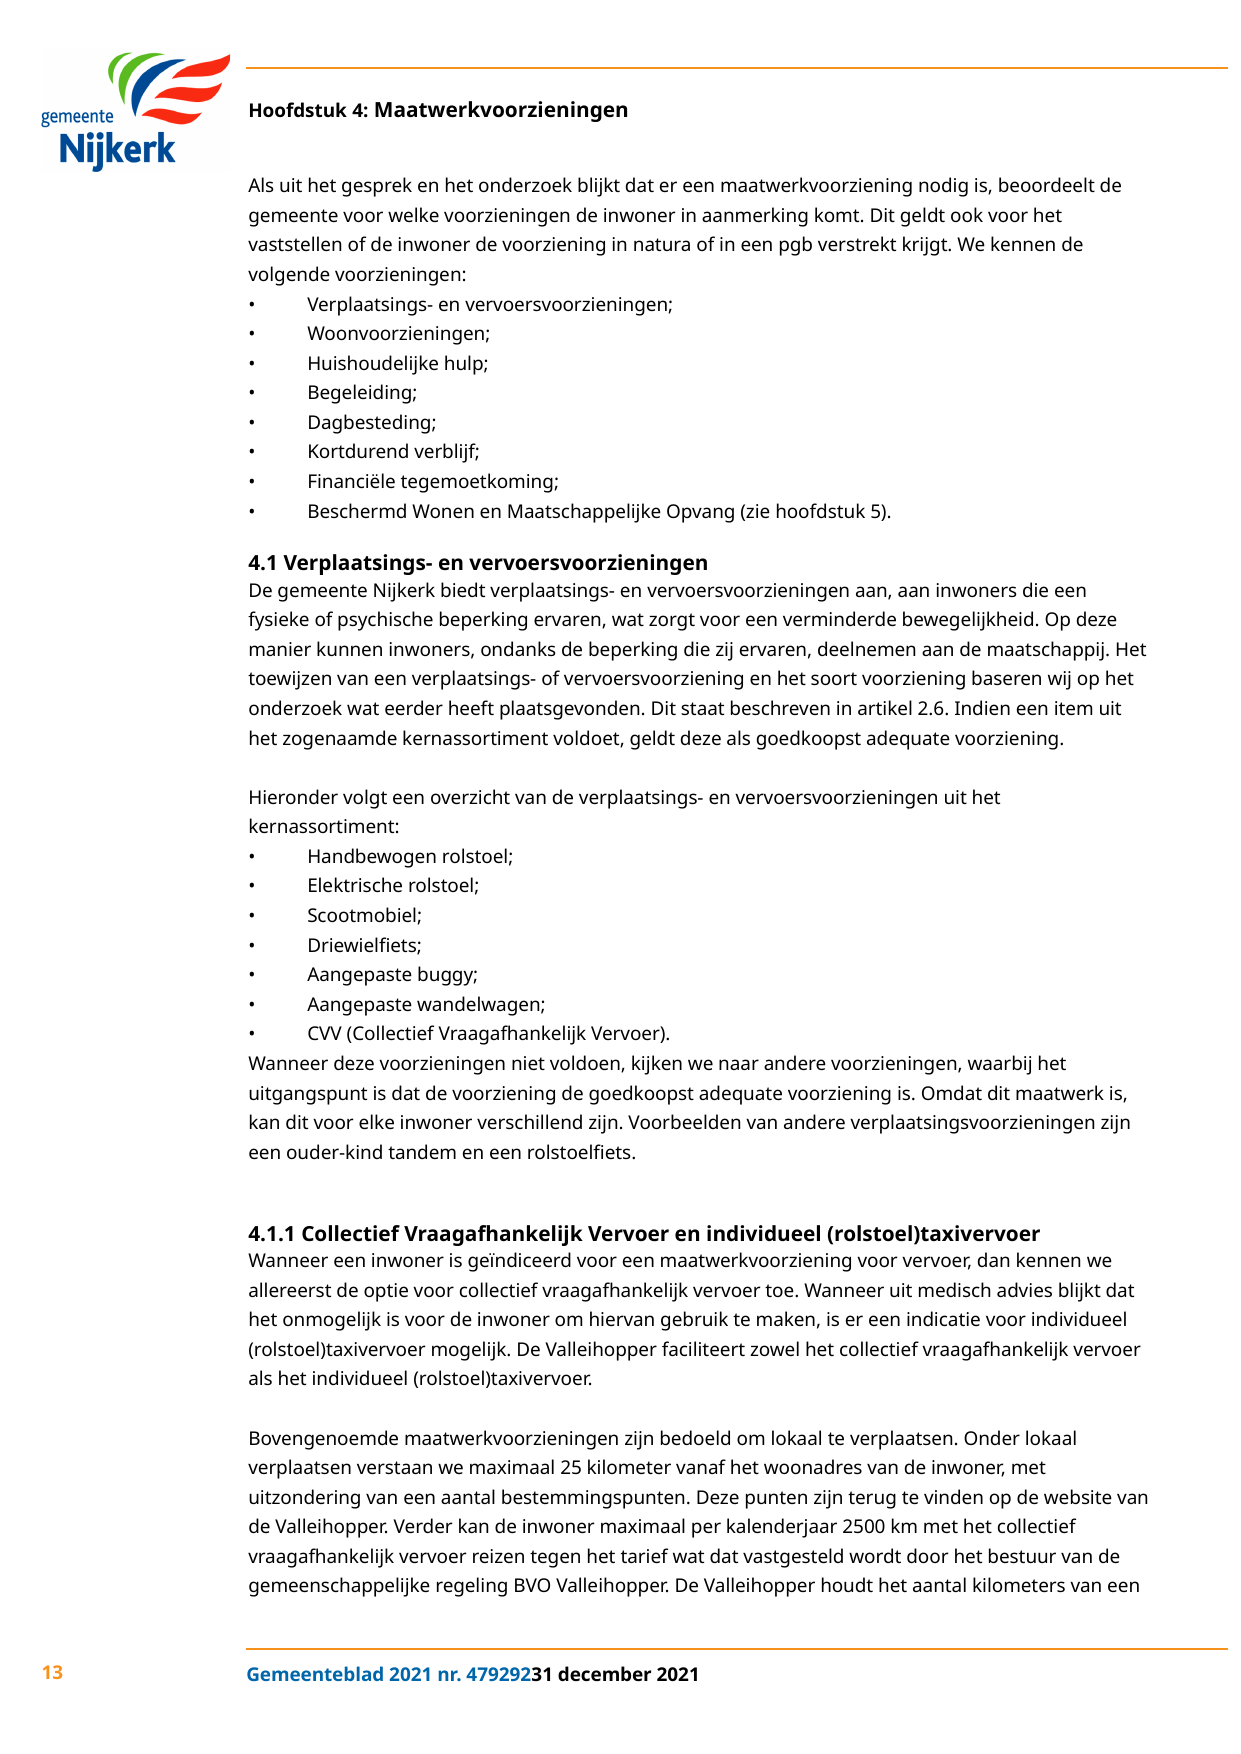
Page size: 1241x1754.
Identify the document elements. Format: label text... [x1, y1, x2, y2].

list Handbewogen rolstoel; [248, 843, 1152, 869]
text 4.1 Verplaatsings- en vervoersvoorzieningen [248, 548, 1152, 577]
list Beschermd Wonen en Maatschappelijke Opvang (zie hoofdstuk 5). [248, 498, 1152, 524]
text Wanneer deze voorzieningen niet voldoen, kijken we naar andere voorzieningen, waarbij het uitgangspunt is dat de voorziening de goedkoopst adequate voorziening is. Omdat dit maatwerk is, kan dit voor elke inwoner verschillend zijn. Voorbeelden van andere verplaatsingsvoorzieningen zijn een ouder-kind tandem en een rolstoelfiets. [248, 1050, 1152, 1164]
list CVV (Collectief Vraagafhankelijk Vervoer). [248, 1021, 1152, 1046]
list Huishoudelijke hulp; [248, 350, 1152, 376]
list Kortdurend verblijf; [248, 439, 1152, 464]
list Dagbesteding; [248, 409, 1152, 435]
text De gemeente Nijkerk biedt verplaatsings- en vervoersvoorzieningen aan, aan inwoners die een fysieke of psychische beperking ervaren, wat zorgt voor een verminderde bewegelijkheid. Op deze manier kunnen inwoners, ondanks de beperking die zij ervaren, deelnemen aan de maatschappij. Het toewijzen van een verplaatsings- of vervoersvoorziening en het soort voorziening baseren wij op het onderzoek wat eerder heeft plaatsgevonden. Dit staat beschreven in artikel 2.6. Indien een item uit het zogenaamde kernassortiment voldoet, geldt deze als goedkoopst adequate voorziening. [248, 577, 1152, 750]
text Hieronder volgt een overzicht van de verplaatsings- en vervoersvoorzieningen uit het kernassortiment: [248, 784, 1152, 839]
text Bovengenoemde maatwerkvoorzieningen zijn bedoeld om lokaal te verplaatsen. Onder lokaal verplaatsen verstaan we maximaal 25 kilometer vanaf het woonadres van de inwoner, met uitzondering van een aantal bestemmingspunten. Deze punten zijn terug te vinden op de website van de Valleihopper. Verder kan de inwoner maximaal per kalenderjaar 2500 km met het collectief vraagafhankelijk vervoer reizen tegen het tarief wat dat vastgesteld wordt door het bestuur van de gemeenschappelijke regeling BVO Valleihopper. De Valleihopper houdt het aantal kilometers van een [248, 1425, 1152, 1598]
text Hoofdstuk 4: Maatwerkvoorzieningen [248, 95, 1152, 123]
list Scootmobiel; [248, 902, 1152, 928]
list Verplaatsings- en vervoersvoorzieningen; [248, 291, 1152, 317]
text Wanneer een inwoner is geïndiceerd voor een maatwerkvoorziening voor vervoer, dan kennen we allereerst de optie voor collectief vraagafhankelijk vervoer toe. Wanneer uit medisch advies blijkt dat het onmogelijk is voor de inwoner om hiervan gebruik te maken, is er een indicatie voor individueel (rolstoel)taxivervoer mogelijk. De Valleihopper faciliteert zowel het collectief vraagafhankelijk vervoer als het individueel (rolstoel)taxivervoer. [248, 1247, 1152, 1391]
list Woonvoorzieningen; [248, 320, 1152, 346]
list Driewielfiets; [248, 932, 1152, 957]
list Begeleiding; [248, 379, 1152, 405]
list Elektrische rolstoel; [248, 873, 1152, 898]
text Als uit het gesprek en het onderzoek blijkt dat er een maatwerkvoorziening nodig is, beoordeelt de gemeente voor welke voorzieningen de inwoner in aanmerking komt. Dit geldt ook voor het vaststellen of de inwoner de voorziening in natura of in een pgb verstrekt krijgt. We kennen de volgende voorzieningen: [248, 172, 1152, 287]
picture [41, 47, 231, 172]
list Aangepaste buggy; [248, 961, 1152, 987]
list Aangepaste wandelwagen; [248, 991, 1152, 1017]
text 4.1.1 Collectief Vraagafhankelijk Vervoer en individueel (rolstoel)taxivervoer [248, 1219, 1152, 1247]
list Financiële tegemoetkoming; [248, 468, 1152, 494]
